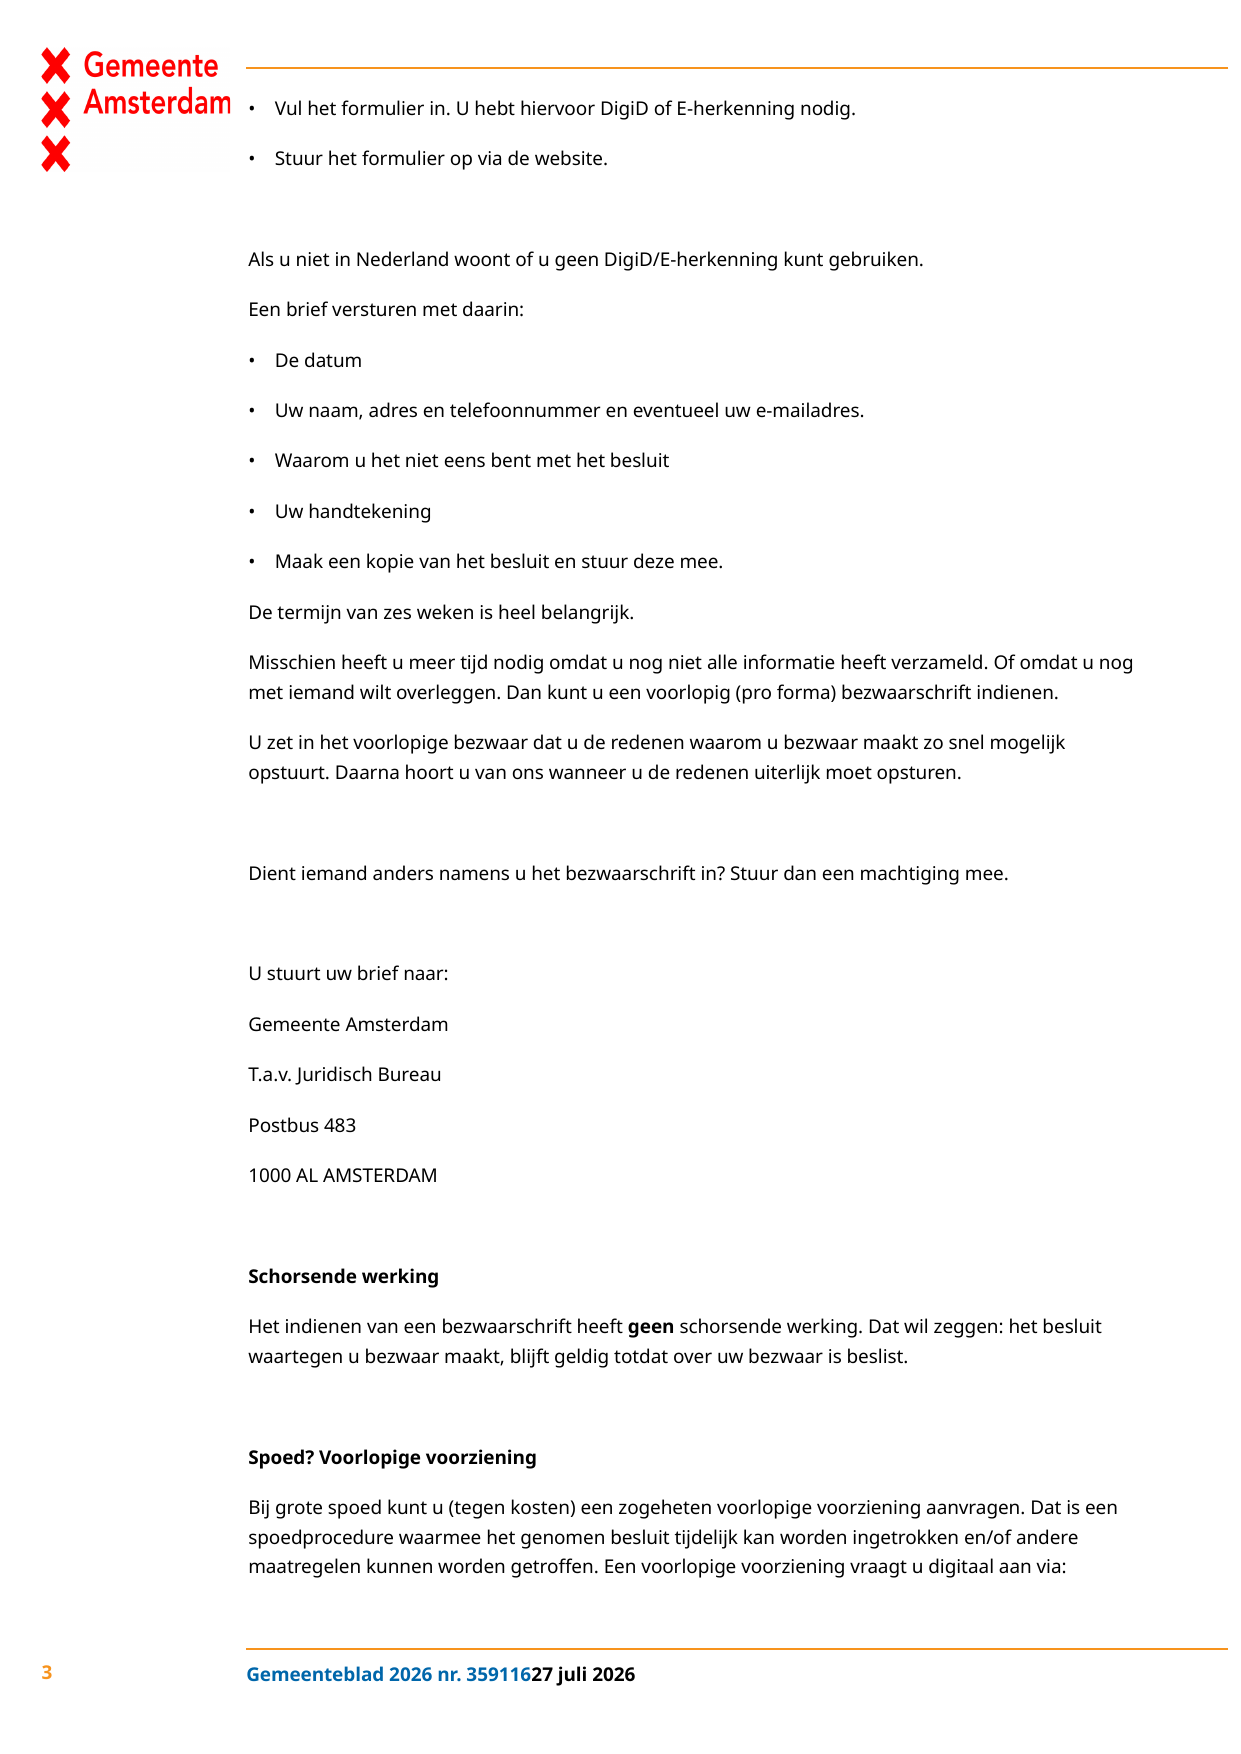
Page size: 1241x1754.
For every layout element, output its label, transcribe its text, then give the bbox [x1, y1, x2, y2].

text U zet in het voorlopige bezwaar dat u de redenen waarom u bezwaar maakt zo snel mogelijk opstuurt. Daarna hoort u van ons wanneer u de redenen uiterlijk moet opsturen. [248, 729, 1152, 785]
text Spoed? Voorlopige voorziening [248, 1444, 1152, 1470]
text • Uw handtekening [248, 498, 1152, 524]
text Bij grote spoed kunt u (tegen kosten) een zogeheten voorlopige voorziening aanvragen. Dat is een spoedprocedure waarmee het genomen besluit tijdelijk kan worden ingetrokken en/of andere maatregelen kunnen worden getroffen. Een voorlopige voorziening vraagt u digitaal aan via: [248, 1494, 1152, 1579]
text U stuurt uw brief naar: [248, 961, 1152, 986]
text Dient iemand anders namens u het bezwaarschrift in? Stuur dan een machtiging mee. [248, 860, 1152, 886]
text Gemeente Amsterdam [248, 1011, 1152, 1037]
text Schorsende werking [248, 1263, 1152, 1289]
text • Vul het formulier in. U hebt hiervoor DigiD of E-herkenning nodig. [248, 95, 1152, 121]
picture [41, 47, 231, 172]
text Misschien heeft u meer tijd nodig omdat u nog niet alle informatie heeft verzameld. Of omdat u nog met iemand wilt overleggen. Dan kunt u een voorlopig (pro forma) bezwaarschrift indienen. [248, 649, 1152, 705]
text 1000 AL AMSTERDAM [248, 1162, 1152, 1188]
text • Stuur het formulier op via de website. [248, 145, 1152, 171]
text T.a.v. Juridisch Bureau [248, 1061, 1152, 1087]
text Het indienen van een bezwaarschrift heeft geen schorsende werking. Dat wil zeggen: het besluit waartegen u bezwaar maakt, blijft geldig totdat over uw bezwaar is beslist. [248, 1313, 1152, 1369]
text Postbus 483 [248, 1112, 1152, 1138]
text De termijn van zes weken is heel belangrijk. [248, 599, 1152, 625]
text Een brief versturen met daarin: [248, 296, 1152, 322]
text • Maak een kopie van het besluit en stuur deze mee. [248, 548, 1152, 574]
text Als u niet in Nederland woont of u geen DigiD/E-herkenning kunt gebruiken. [248, 246, 1152, 272]
text • Waarom u het niet eens bent met het besluit [248, 448, 1152, 473]
text • De datum [248, 347, 1152, 373]
text • Uw naam, adres en telefoonnummer en eventueel uw e-mailadres. [248, 397, 1152, 423]
